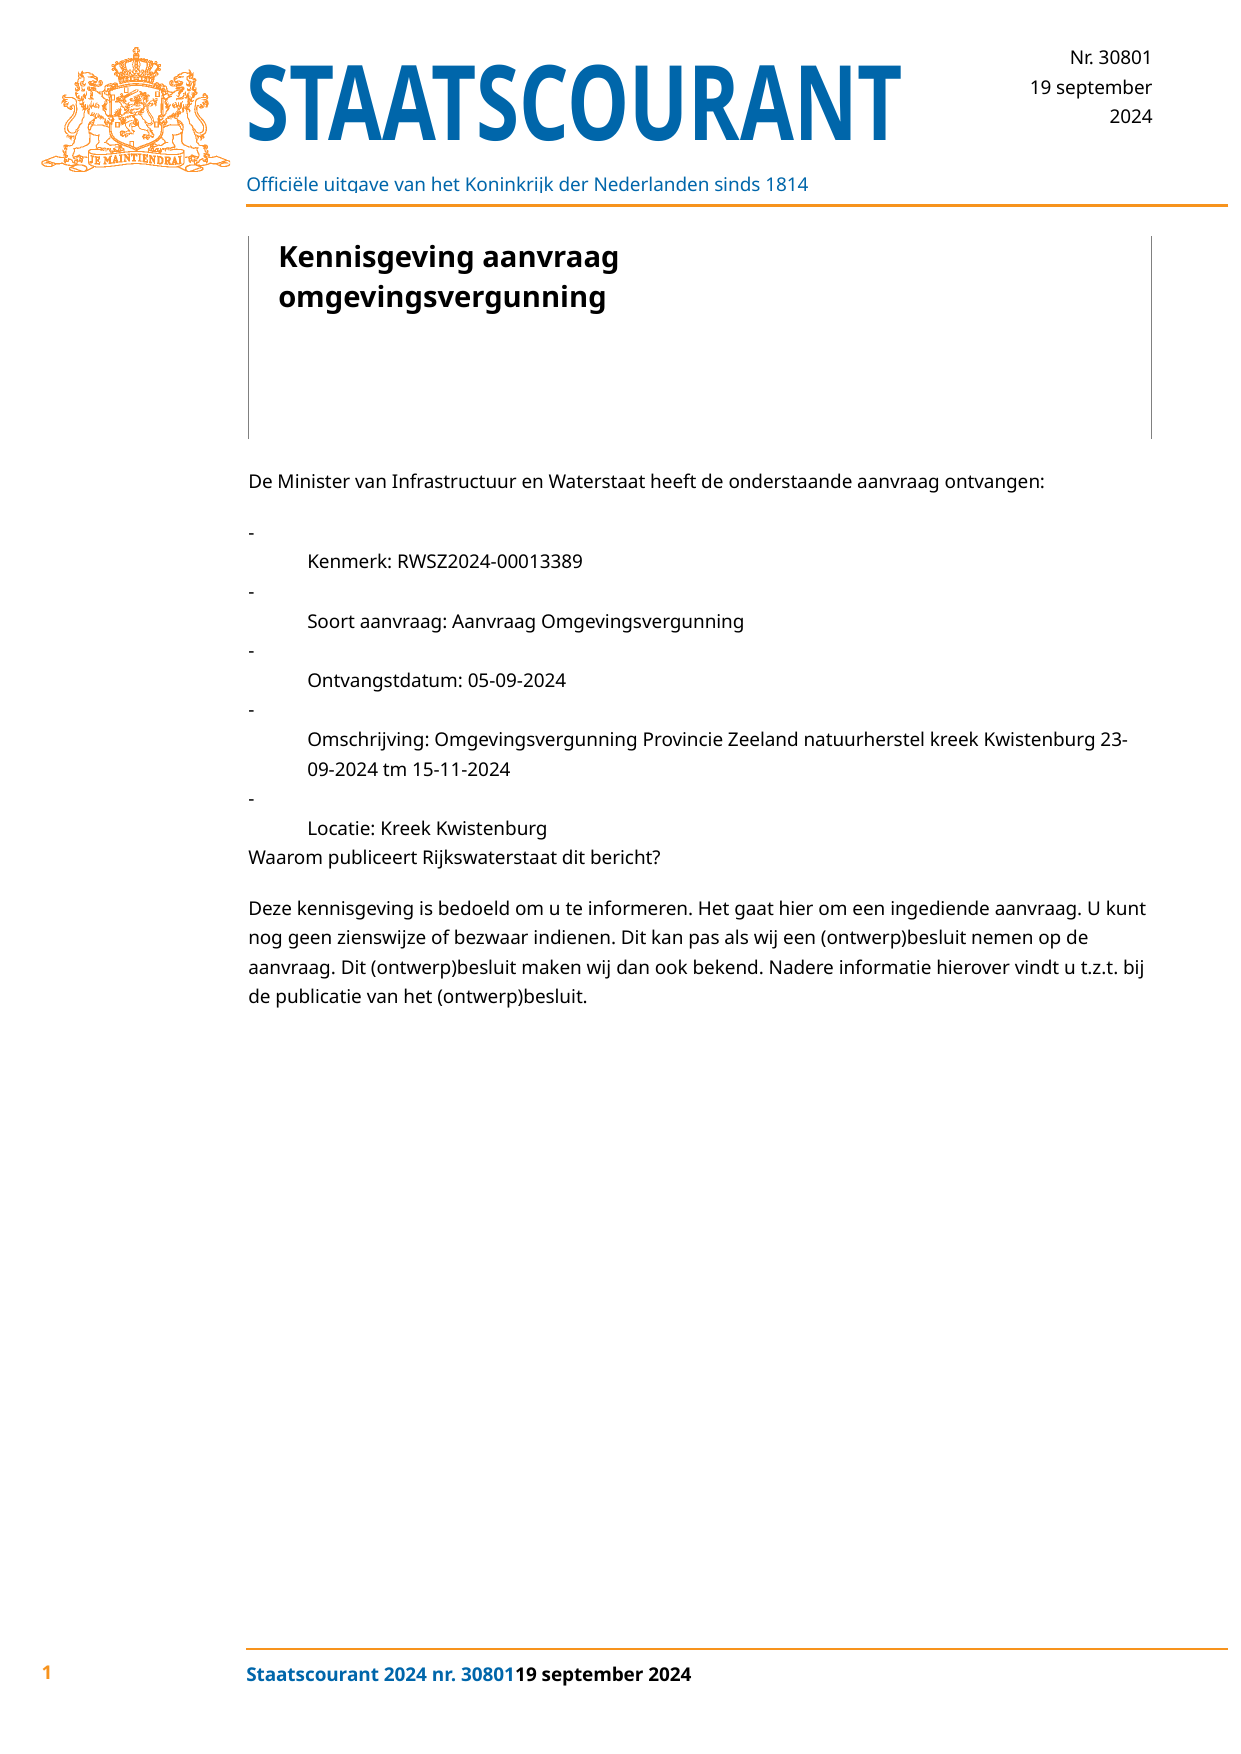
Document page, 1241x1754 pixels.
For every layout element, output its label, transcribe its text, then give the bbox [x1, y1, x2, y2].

picture [912, 236, 1090, 414]
list Omschrijving: Omgevingsvergunning Provincie Zeeland natuurherstel kreek Kwistenburg 23-09-2024 tm 15-11-2024 [248, 726, 1152, 781]
list Kenmerk: RWSZ2024-00013389 [248, 549, 1152, 574]
table_header [1090, 236, 1151, 413]
table_header [850, 236, 912, 413]
text Deze kennisgeving is bedoeld om u te informeren. Het gaat hier om een ingediende aanvraag. U kunt nog geen zienswijze of bezwaar indienen. Dit kan pas als wij een (ontwerp)besluit nemen op de aanvraag. Dit (ontwerp)besluit maken wij dan ook bekend. Nadere informatie hierover vindt u t.z.t. bij de publicatie van het (ontwerp)besluit. [248, 895, 1152, 1009]
list Locatie: Kreek Kwistenburg [248, 815, 1152, 841]
list Soort aanvraag: Aanvraag Omgevingsvergunning [248, 608, 1152, 633]
text De Minister van Infrastructuur en Waterstaat heeft de onderstaande aanvraag ontvangen: [248, 469, 1152, 494]
table_header Kennisgeving aanvraag omgevingsvergunning [249, 236, 850, 439]
table_header [850, 414, 1151, 439]
picture [41, 47, 231, 172]
list Ontvangstdatum: 05-09-2024 [248, 667, 1152, 693]
text Waarom publiceert Rijkswaterstaat dit bericht? [248, 844, 1152, 870]
